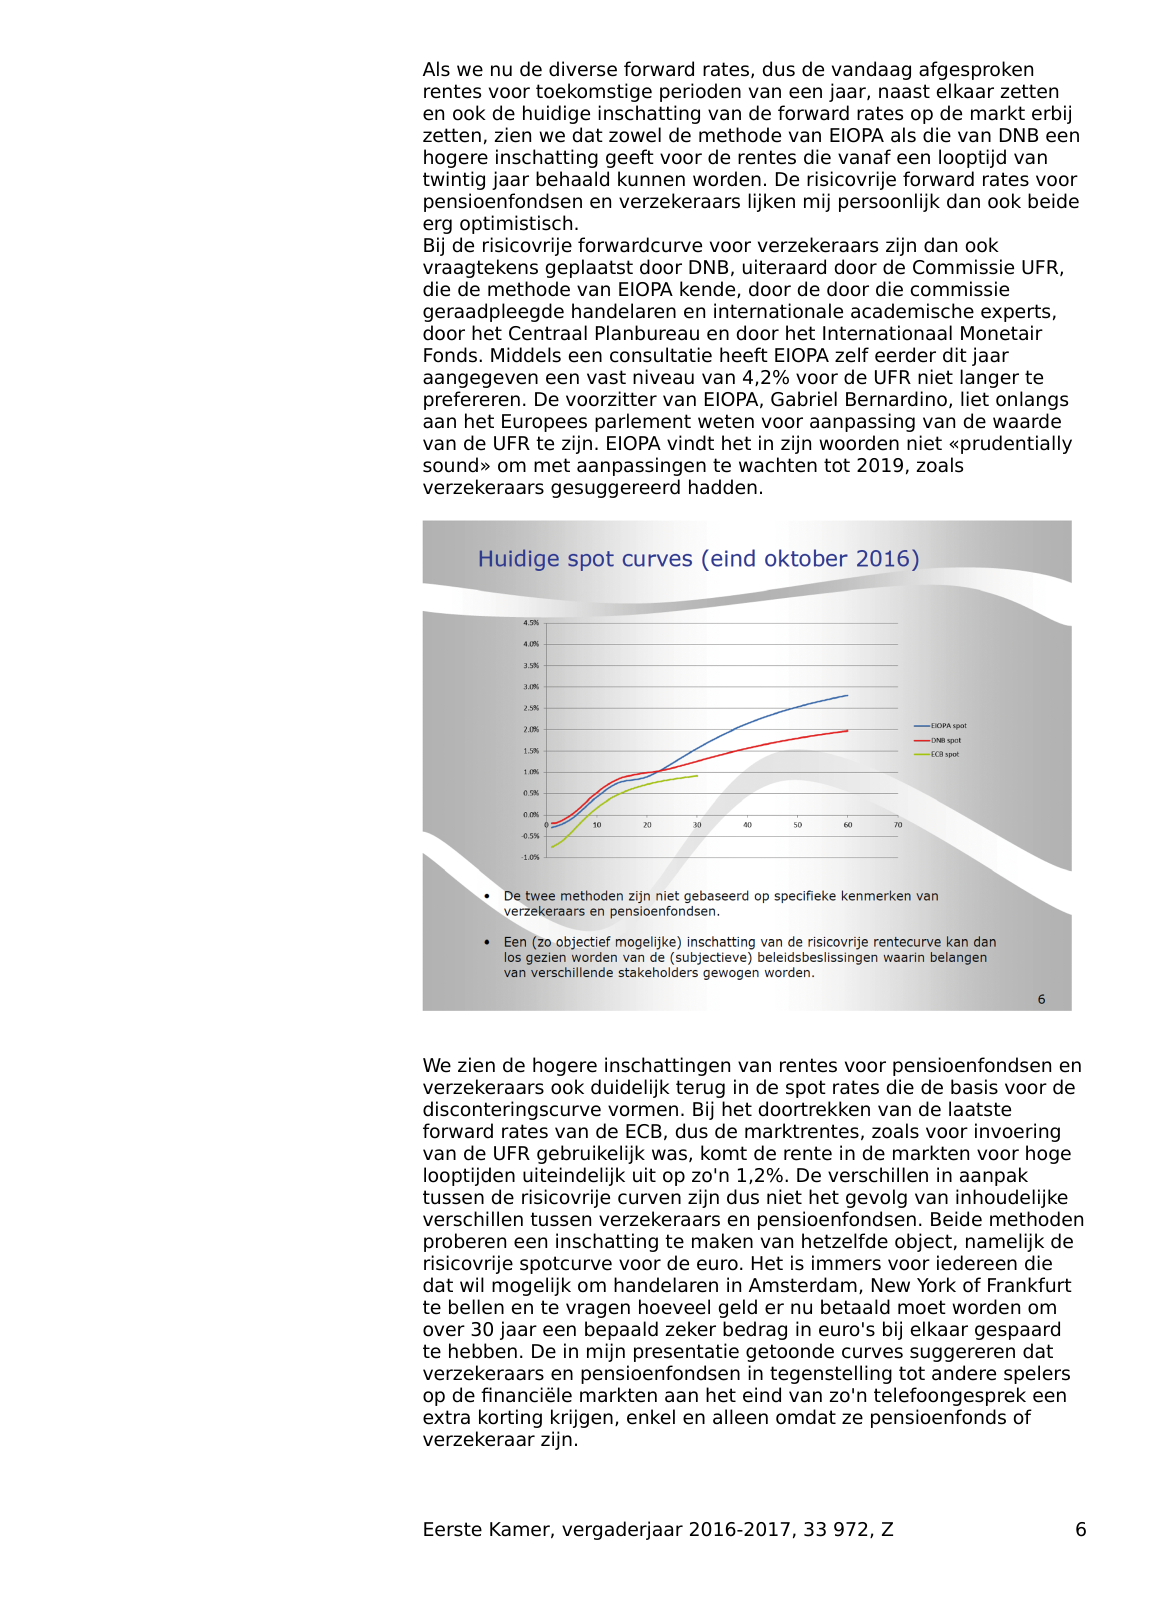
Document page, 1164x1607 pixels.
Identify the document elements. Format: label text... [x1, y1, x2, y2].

text Als we nu de diverse forward rates, dus de vandaag afgesproken rentes voor toekomstige perioden van een jaar, naast elkaar zetten en ook de huidige inschatting van de forward rates op de markt erbij zetten, zien we dat zowel de methode van EIOPA als die van DNB een hogere inschatting geeft voor de rentes die vanaf een looptijd van twintig jaar behaald kunnen worden. De risicovrije forward rates voor pensioenfondsen en verzekeraars lijken mij persoonlijk dan ook beide erg optimistisch. [422, 59, 1087, 235]
text Bij de risicovrije forwardcurve voor verzekeraars zijn dan ook vraagtekens geplaatst door DNB, uiteraard door de Commissie UFR, die de methode van EIOPA kende, door de door die commissie geraadpleegde handelaren en internationale academische experts, door het Centraal Planbureau en door het Internationaal Monetair Fonds. Middels een consultatie heeft EIOPA zelf eerder dit jaar aangegeven een vast niveau van 4,2% voor de UFR niet langer te prefereren. De voorzitter van EIOPA, Gabriel Bernardino, liet onlangs aan het Europees parlement weten voor aanpassing van de waarde van de UFR te zijn. EIOPA vindt het in zijn woorden niet «prudentially sound» om met aanpassingen te wachten tot 2019, zoals verzekeraars gesuggereerd hadden. [422, 235, 1087, 499]
text We zien de hogere inschattingen van rentes voor pensioenfondsen en verzekeraars ook duidelijk terug in de spot rates die de basis voor de disconteringscurve vormen. Bij het doortrekken van de laatste forward rates van de ECB, dus de marktrentes, zoals voor invoering van de UFR gebruikelijk was, komt de rente in de markten voor hoge looptijden uiteindelijk uit op zo'n 1,2%. De verschillen in aanpak tussen de risicovrije curven zijn dus niet het gevolg van inhoudelijke verschillen tussen verzekeraars en pensioenfondsen. Beide methoden proberen een inschatting te maken van hetzelfde object, namelijk de risicovrije spotcurve voor de euro. Het is immers voor iedereen die dat wil mogelijk om handelaren in Amsterdam, New York of Frankfurt te bellen en te vragen hoeveel geld er nu betaald moet worden om over 30 jaar een bepaald zeker bedrag in euro's bij elkaar gespaard te hebben. De in mijn presentatie getoonde curves suggereren dat verzekeraars en pensioenfondsen in tegenstelling tot andere spelers op de financiële markten aan het eind van zo'n telefoongesprek een extra korting krijgen, enkel en alleen omdat ze pensioenfonds of verzekeraar zijn. [422, 1055, 1087, 1451]
picture [422, 520, 1072, 1011]
